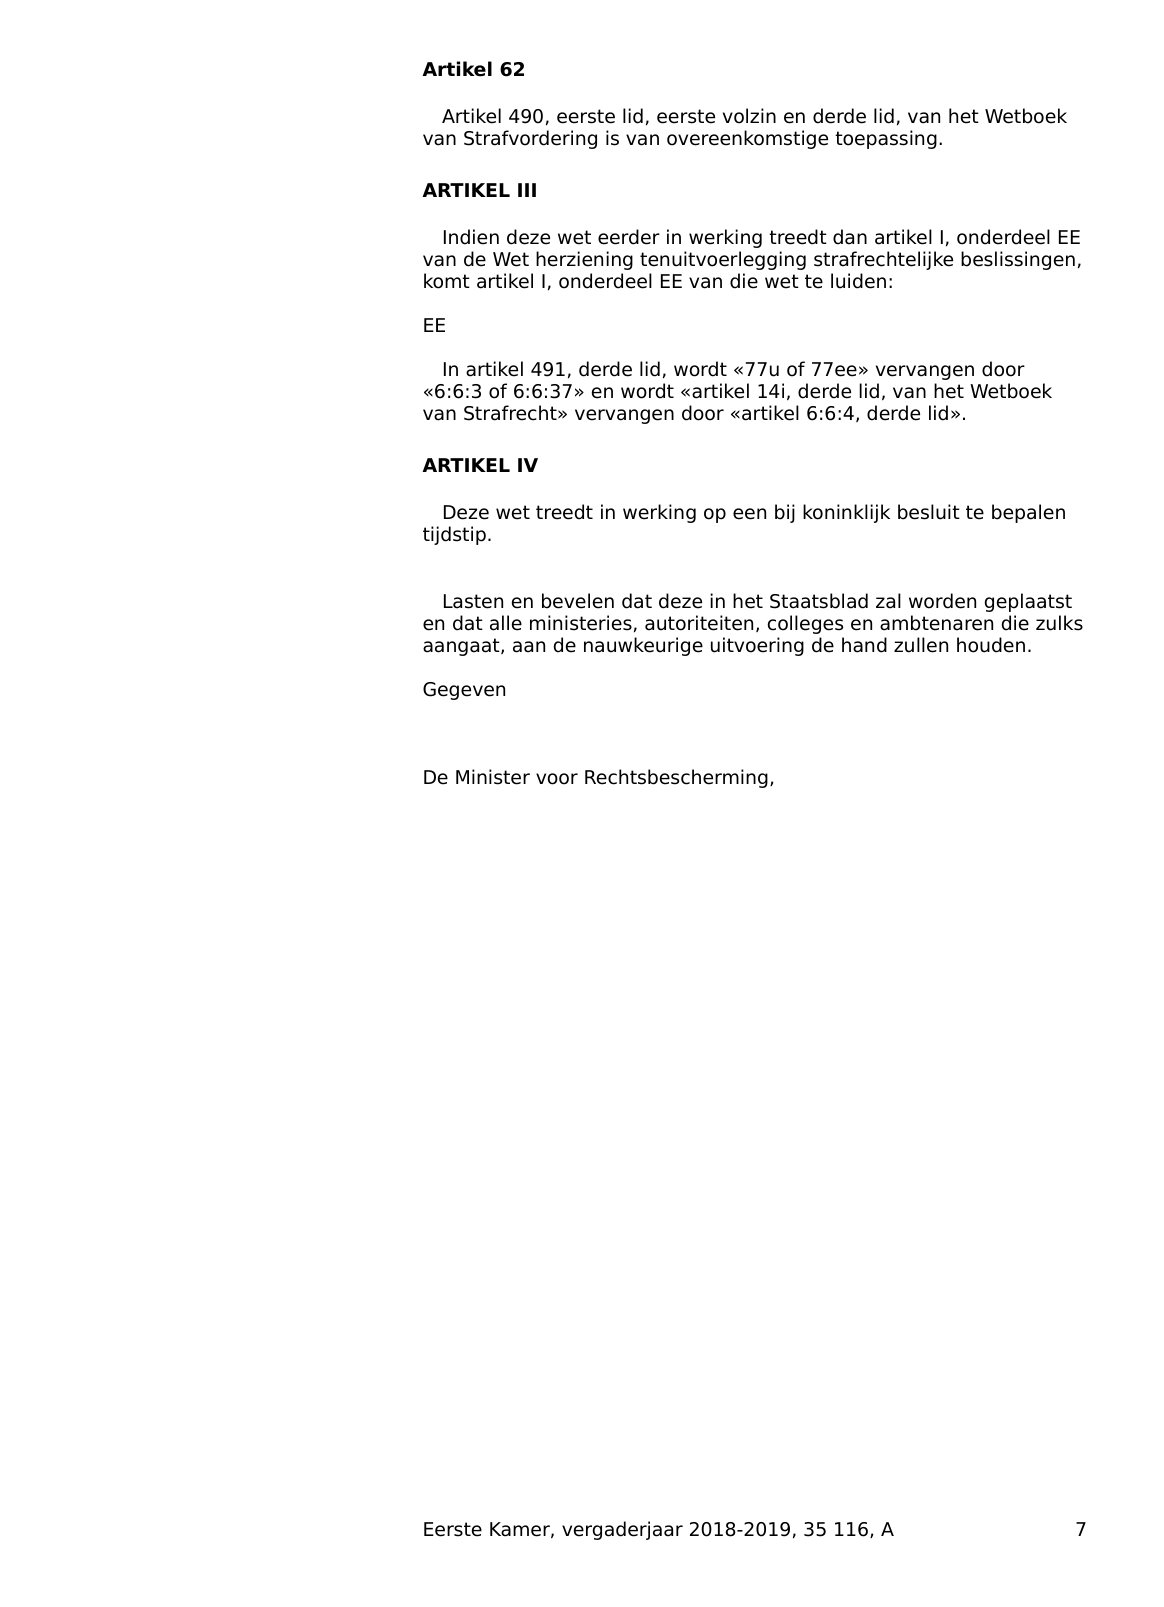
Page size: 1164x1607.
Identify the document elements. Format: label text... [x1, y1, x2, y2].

text De Minister voor Rechtsbescherming, [422, 767, 1087, 789]
text Artikel 490, eerste lid, eerste volzin en derde lid, van het Wetboek van Strafvordering is van overeenkomstige toepassing. [422, 106, 1087, 150]
text Lasten en bevelen dat deze in het Staatsblad zal worden geplaatst en dat alle ministeries, autoriteiten, colleges en ambtenaren die zulks aangaat, aan de nauwkeurige uitvoering de hand zullen houden. [422, 591, 1087, 656]
subtitle ARTIKEL III [422, 180, 1087, 202]
text In artikel 491, derde lid, wordt «77u of 77ee» vervangen door «6:6:3 of 6:6:37» en wordt «artikel 14i, derde lid, van het Wetboek van Strafrecht» vervangen door «artikel 6:6:4, derde lid». [422, 359, 1087, 425]
text EE [422, 315, 1087, 337]
subtitle Artikel 62 [422, 59, 1087, 81]
text Indien deze wet eerder in werking treedt dan artikel I, onderdeel EE van de Wet herziening tenuitvoerlegging strafrechtelijke beslissingen, komt artikel I, onderdeel EE van die wet te luiden: [422, 227, 1087, 293]
text Deze wet treedt in werking op een bij koninklijk besluit te bepalen tijdstip. [422, 502, 1087, 546]
text Gegeven [422, 679, 1087, 701]
subtitle ARTIKEL IV [422, 455, 1087, 477]
